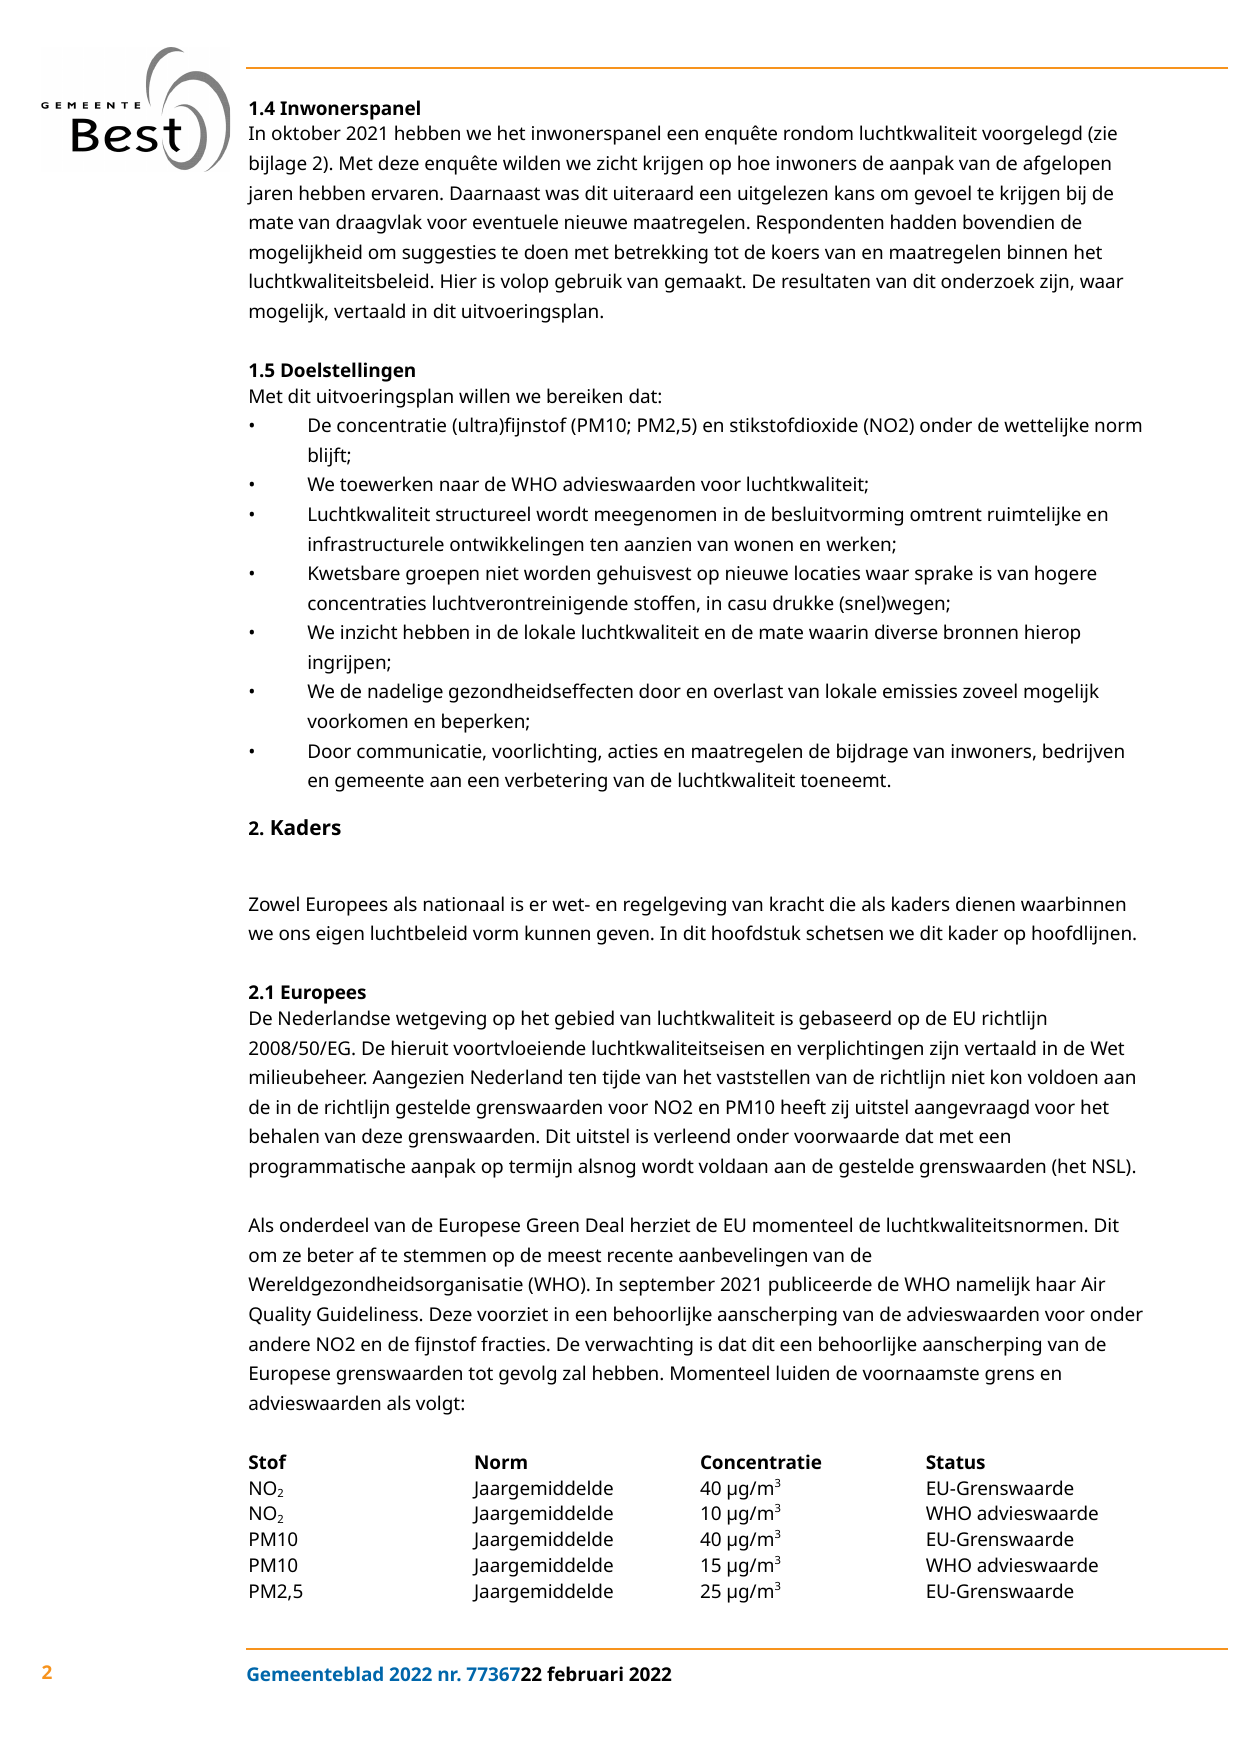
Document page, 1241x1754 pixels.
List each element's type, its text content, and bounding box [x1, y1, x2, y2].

text In oktober 2021 hebben we het inwonerspanel een enquête rondom luchtkwaliteit voorgelegd (zie bijlage 2). Met deze enquête wilden we zicht krijgen op hoe inwoners de aanpak van de afgelopen jaren hebben ervaren. Daarnaast was dit uiteraard een uitgelezen kans om gevoel te krijgen bij de mate van draagvlak voor eventuele nieuwe maatregelen. Respondenten hadden bovendien de mogelijkheid om suggesties te doen met betrekking tot de koers van en maatregelen binnen het luchtkwaliteitsbeleid. Hier is volop gebruik van gemaakt. De resultaten van dit onderzoek zijn, waar mogelijk, vertaald in dit uitvoeringsplan. [248, 121, 1152, 324]
table_cell PM10 [248, 1552, 474, 1578]
text 1.5 Doelstellingen [248, 357, 1152, 383]
table_header Status [926, 1449, 1152, 1475]
table_cell Jaargemiddelde [474, 1475, 700, 1501]
text Met dit uitvoeringsplan willen we bereiken dat: [248, 383, 1152, 409]
picture [41, 47, 231, 172]
list We de nadelige gezondheidseffecten door en overlast van lokale emissies zoveel mogelijk voorkomen en beperken; [248, 679, 1152, 734]
table_cell EU-Grenswaarde [926, 1578, 1152, 1603]
list Luchtkwaliteit structureel wordt meegenomen in de besluitvorming omtrent ruimtelijke en infrastructurele ontwikkelingen ten aanzien van wonen en werken; [248, 501, 1152, 557]
table_cell WHO advieswaarde [926, 1552, 1152, 1578]
list De concentratie (ultra)fijnstof (PM10; PM2,5) en stikstofdioxide (NO2) onder de wettelijke norm blijft; [248, 412, 1152, 468]
table_cell Jaargemiddelde [474, 1578, 700, 1603]
table_cell Jaargemiddelde [474, 1501, 700, 1526]
table_cell EU-Grenswaarde [926, 1475, 1152, 1501]
list Door communicatie, voorlichting, acties en maatregelen de bijdrage van inwoners, bedrijven en gemeente aan een verbetering van de luchtkwaliteit toeneemt. [248, 738, 1152, 793]
table_cell 40 µg/m3 [700, 1475, 926, 1501]
text Als onderdeel van de Europese Green Deal herziet de EU momenteel de luchtkwaliteitsnormen. Dit om ze beter af te stemmen op de meest recente aanbevelingen van de Wereldgezondheidsorganisatie (WHO). In september 2021 publiceerde de WHO namelijk haar Air Quality Guideliness. Deze voorziet in een behoorlijke aanscherping van de advieswaarden voor onder andere NO2 en de fijnstof fracties. De verwachting is dat dit een behoorlijke aanscherping van de Europese grenswaarden tot gevolg zal hebben. Momenteel luiden de voornaamste grens en advieswaarden als volgt: [248, 1212, 1152, 1416]
table_cell WHO advieswaarde [926, 1501, 1152, 1526]
list We inzicht hebben in de lokale luchtkwaliteit en de mate waarin diverse bronnen hierop ingrijpen; [248, 619, 1152, 675]
text Zowel Europees als nationaal is er wet- en regelgeving van kracht die als kaders dienen waarbinnen we ons eigen luchtbeleid vorm kunnen geven. In dit hoofdstuk schetsen we dit kader op hoofdlijnen. [248, 891, 1152, 946]
table_cell Jaargemiddelde [474, 1526, 700, 1552]
table_cell 40 µg/m3 [700, 1526, 926, 1552]
list Kwetsbare groepen niet worden gehuisvest op nieuwe locaties waar sprake is van hogere concentraties luchtverontreinigende stoffen, in casu drukke (snel)wegen; [248, 560, 1152, 616]
text 2. Kaders [248, 813, 1152, 842]
table_cell 10 µg/m3 [700, 1501, 926, 1526]
text 2.1 Europees [248, 979, 1152, 1005]
table_cell 25 µg/m3 [700, 1578, 926, 1603]
table_header Stof [248, 1449, 474, 1475]
table_cell NO2 [248, 1475, 474, 1501]
list We toewerken naar de WHO advieswaarden voor luchtkwaliteit; [248, 472, 1152, 497]
table_header Concentratie [700, 1449, 926, 1475]
table_cell 15 µg/m3 [700, 1552, 926, 1578]
table_cell EU-Grenswaarde [926, 1526, 1152, 1552]
text De Nederlandse wetgeving op het gebied van luchtkwaliteit is gebaseerd op de EU richtlijn 2008/50/EG. De hieruit voortvloeiende luchtkwaliteitseisen en verplichtingen zijn vertaald in de Wet milieubeheer. Aangezien Nederland ten tijde van het vaststellen van de richtlijn niet kon voldoen aan de in de richtlijn gestelde grenswaarden voor NO2 en PM10 heeft zij uitstel aangevraagd voor het behalen van deze grenswaarden. Dit uitstel is verleend onder voorwaarde dat met een programmatische aanpak op termijn alsnog wordt voldaan aan de gestelde grenswaarden (het NSL). [248, 1005, 1152, 1179]
text 1.4 Inwonerspanel [248, 95, 1152, 121]
table_cell PM2,5 [248, 1578, 474, 1603]
table_cell NO2 [248, 1501, 474, 1526]
table_header Norm [474, 1449, 700, 1475]
table_cell PM10 [248, 1526, 474, 1552]
table_cell Jaargemiddelde [474, 1552, 700, 1578]
